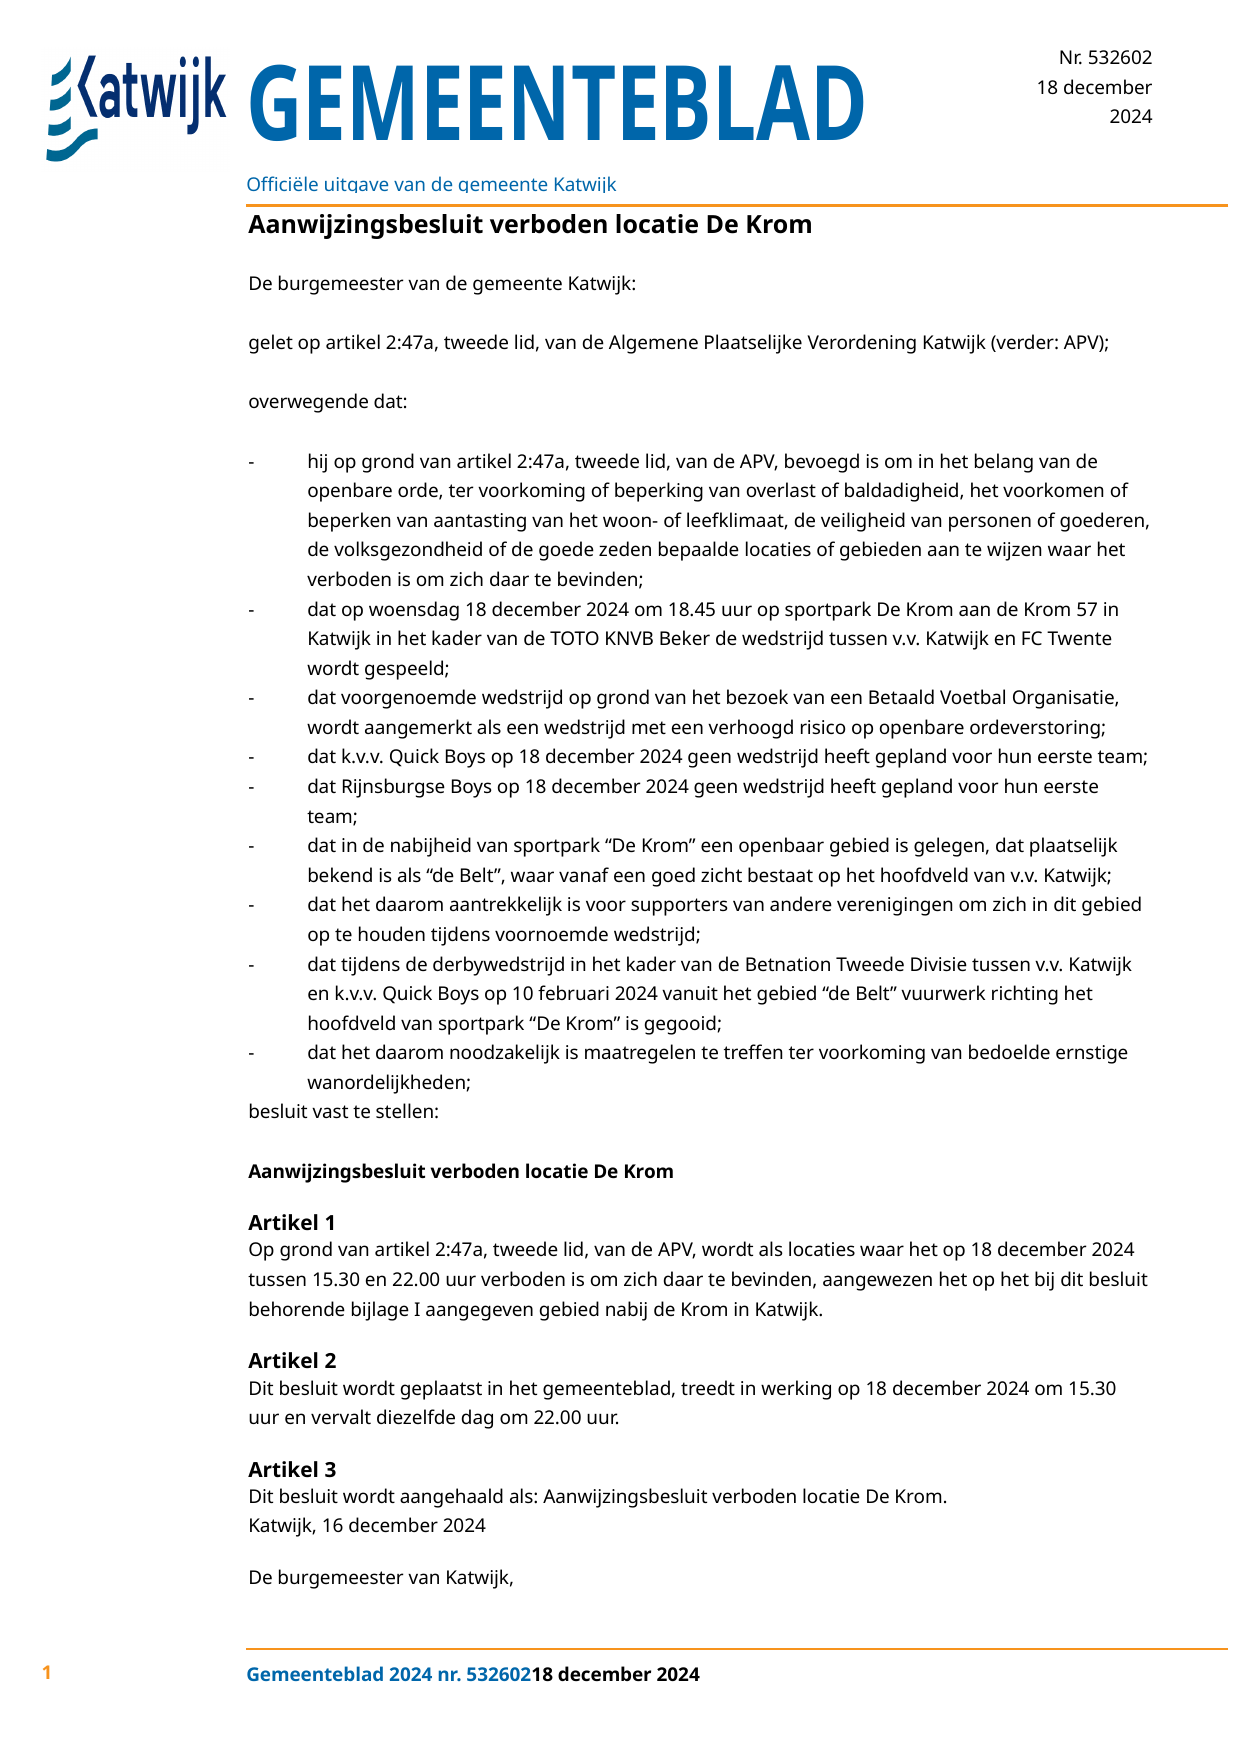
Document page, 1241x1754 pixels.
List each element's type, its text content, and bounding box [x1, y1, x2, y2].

text De burgemeester van de gemeente Katwijk: [248, 270, 1152, 296]
text Dit besluit wordt aangehaald als: Aanwijzingsbesluit verboden locatie De Krom. [248, 1483, 1152, 1509]
list dat voorgenoemde wedstrijd op grond van het bezoek van een Betaald Voetbal Organisatie, wordt aangemerkt als een wedstrijd met een verhoogd risico op openbare ordeverstoring; [248, 684, 1152, 740]
text Aanwijzingsbesluit verboden locatie De Krom [248, 207, 1152, 241]
text Katwijk, 16 december 2024 [248, 1513, 1152, 1538]
text gelet op artikel 2:47a, tweede lid, van de Algemene Plaatselijke Verordening Katwijk (verder: APV); [248, 329, 1152, 355]
list dat k.v.v. Quick Boys op 18 december 2024 geen wedstrijd heeft gepland voor hun eerste team; [248, 744, 1152, 769]
picture [41, 47, 231, 172]
text Dit besluit wordt geplaatst in het gemeenteblad, treedt in werking op 18 december 2024 om 15.30 uur en vervalt diezelfde dag om 22.00 uur. [248, 1375, 1152, 1430]
list dat op woensdag 18 december 2024 om 18.45 uur op sportpark De Krom aan de Krom 57 in Katwijk in het kader van de TOTO KNVB Beker de wedstrijd tussen v.v. Katwijk en FC Twente wordt gespeeld; [248, 596, 1152, 681]
text Aanwijzingsbesluit verboden locatie De Krom [248, 1158, 1152, 1183]
list dat in de nabijheid van sportpark “De Krom” een openbaar gebied is gelegen, dat plaatselijk bekend is als “de Belt”, waar vanaf een goed zicht bestaat op het hoofdveld van v.v. Katwijk; [248, 832, 1152, 888]
text overwegende dat: [248, 389, 1152, 414]
text Artikel 2 [248, 1346, 1152, 1375]
list dat tijdens de derbywedstrijd in het kader van de Betnation Tweede Divisie tussen v.v. Katwijk en k.v.v. Quick Boys op 10 februari 2024 vanuit het gebied “de Belt” vuurwerk richting het hoofdveld van sportpark “De Krom” is gegooid; [248, 951, 1152, 1036]
list dat Rijnsburgse Boys op 18 december 2024 geen wedstrijd heeft gepland voor hun eerste team; [248, 773, 1152, 828]
text Artikel 3 [248, 1455, 1152, 1483]
text Artikel 1 [248, 1208, 1152, 1237]
list dat het daarom noodzakelijk is maatregelen te treffen ter voorkoming van bedoelde ernstige wanordelijkheden; [248, 1039, 1152, 1095]
list dat het daarom aantrekkelijk is voor supporters van andere verenigingen om zich in dit gebied op te houden tijdens voornoemde wedstrijd; [248, 892, 1152, 947]
text besluit vast te stellen: [248, 1099, 1152, 1124]
text De burgemeester van Katwijk, [248, 1564, 1152, 1590]
text Op grond van artikel 2:47a, tweede lid, van de APV, wordt als locaties waar het op 18 december 2024 tussen 15.30 en 22.00 uur verboden is om zich daar te bevinden, aangewezen het op het bij dit besluit behorende bijlage I aangegeven gebied nabij de Krom in Katwijk. [248, 1237, 1152, 1322]
list hij op grond van artikel 2:47a, tweede lid, van de APV, bevoegd is om in het belang van de openbare orde, ter voorkoming of beperking van overlast of baldadigheid, het voorkomen of beperken van aantasting van het woon- of leefklimaat, de veiligheid van personen of goederen, de volksgezondheid of de goede zeden bepaalde locaties of gebieden aan te wijzen waar het verboden is om zich daar te bevinden; [248, 448, 1152, 592]
